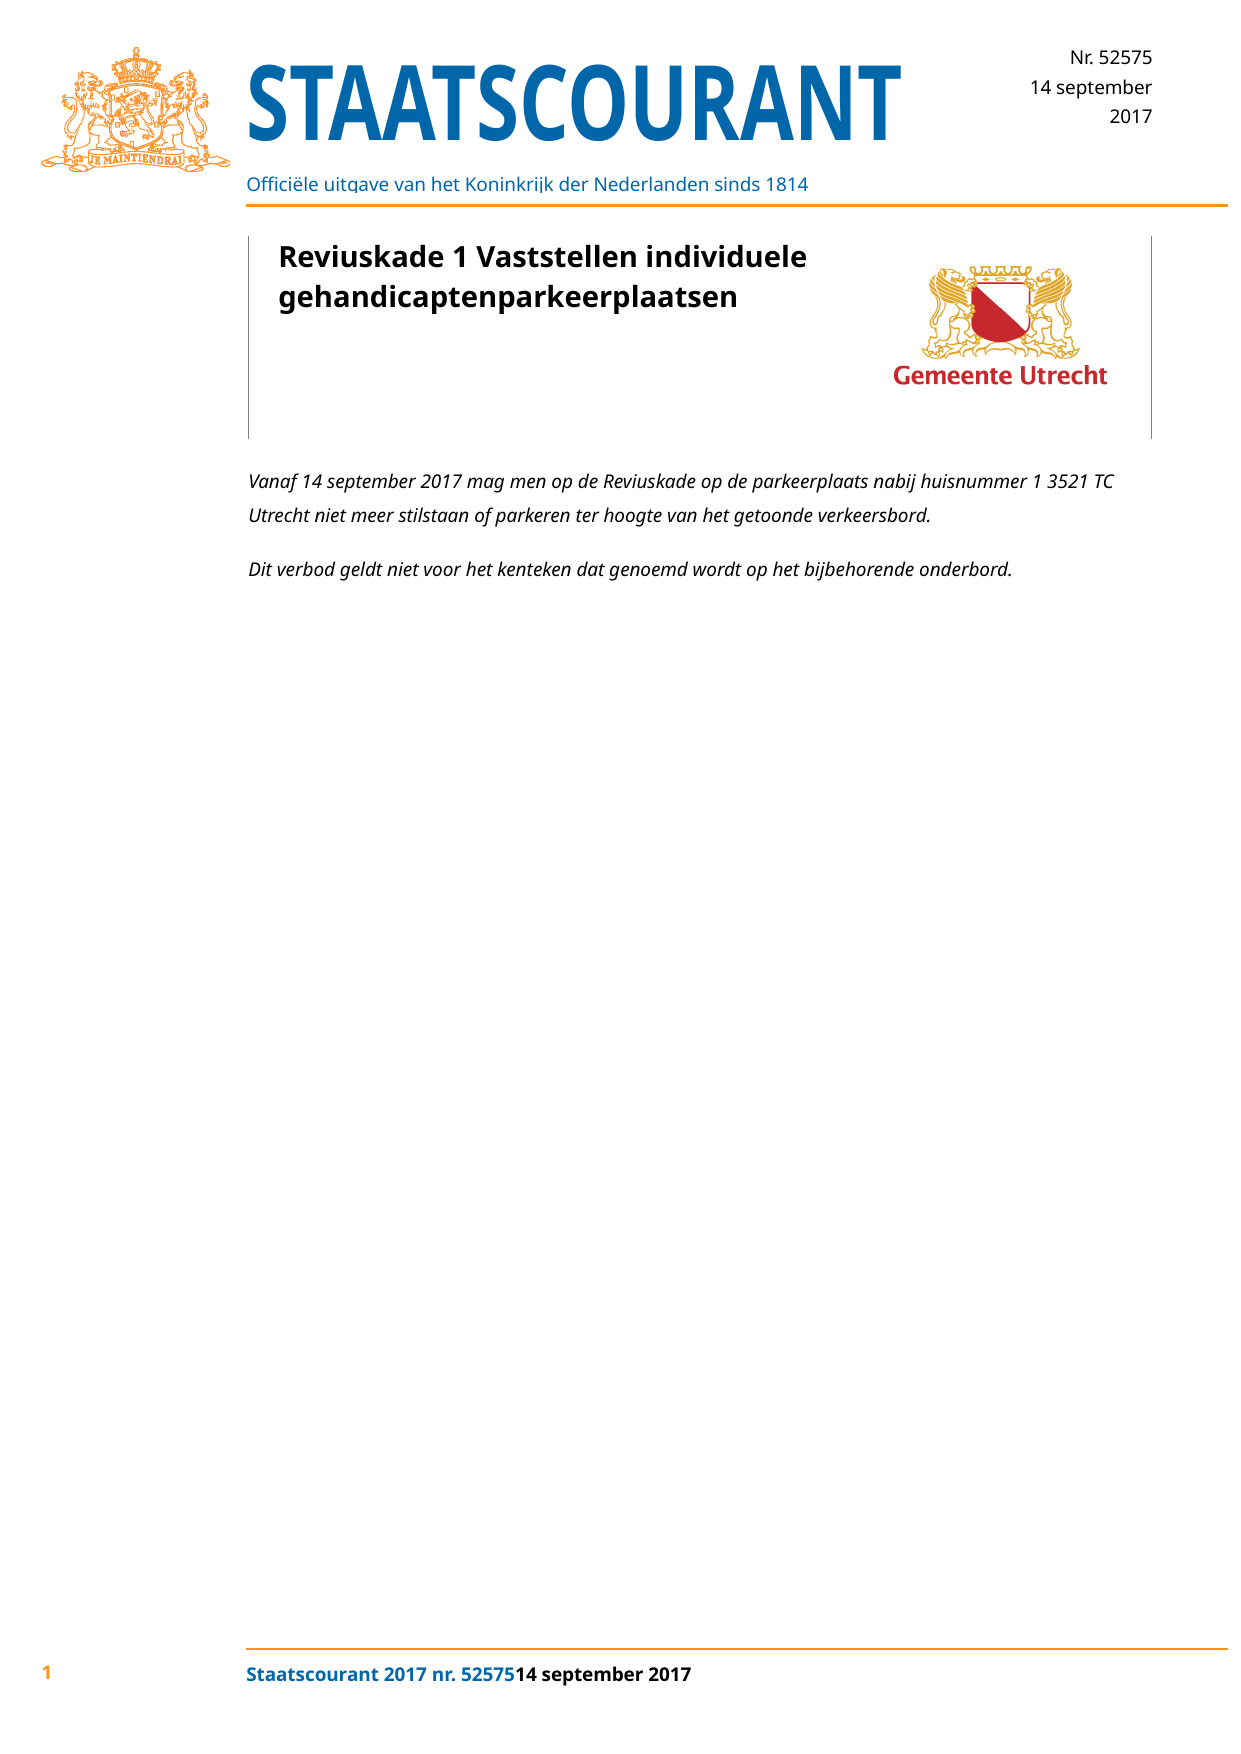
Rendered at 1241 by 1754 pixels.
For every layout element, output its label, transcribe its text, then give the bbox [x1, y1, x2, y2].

picture [41, 47, 231, 172]
text Vanaf 14 september 2017 mag men op de Reviuskade op de parkeerplaats nabij huisnummer 1 3521 TC Utrecht niet meer stilstaan of parkeren ter hoogte van het getoonde verkeersbord. [248, 469, 1152, 528]
table_header [850, 414, 1151, 439]
table_header [1119, 236, 1151, 413]
text Dit verbod geldt niet voor het kenteken dat genoemd wordt op het bijbehorende onderbord. [248, 556, 1152, 582]
table_header [850, 236, 882, 413]
picture [882, 236, 1119, 414]
table_header Reviuskade 1 Vaststellen individuele gehandicaptenparkeerplaatsen [249, 236, 850, 439]
